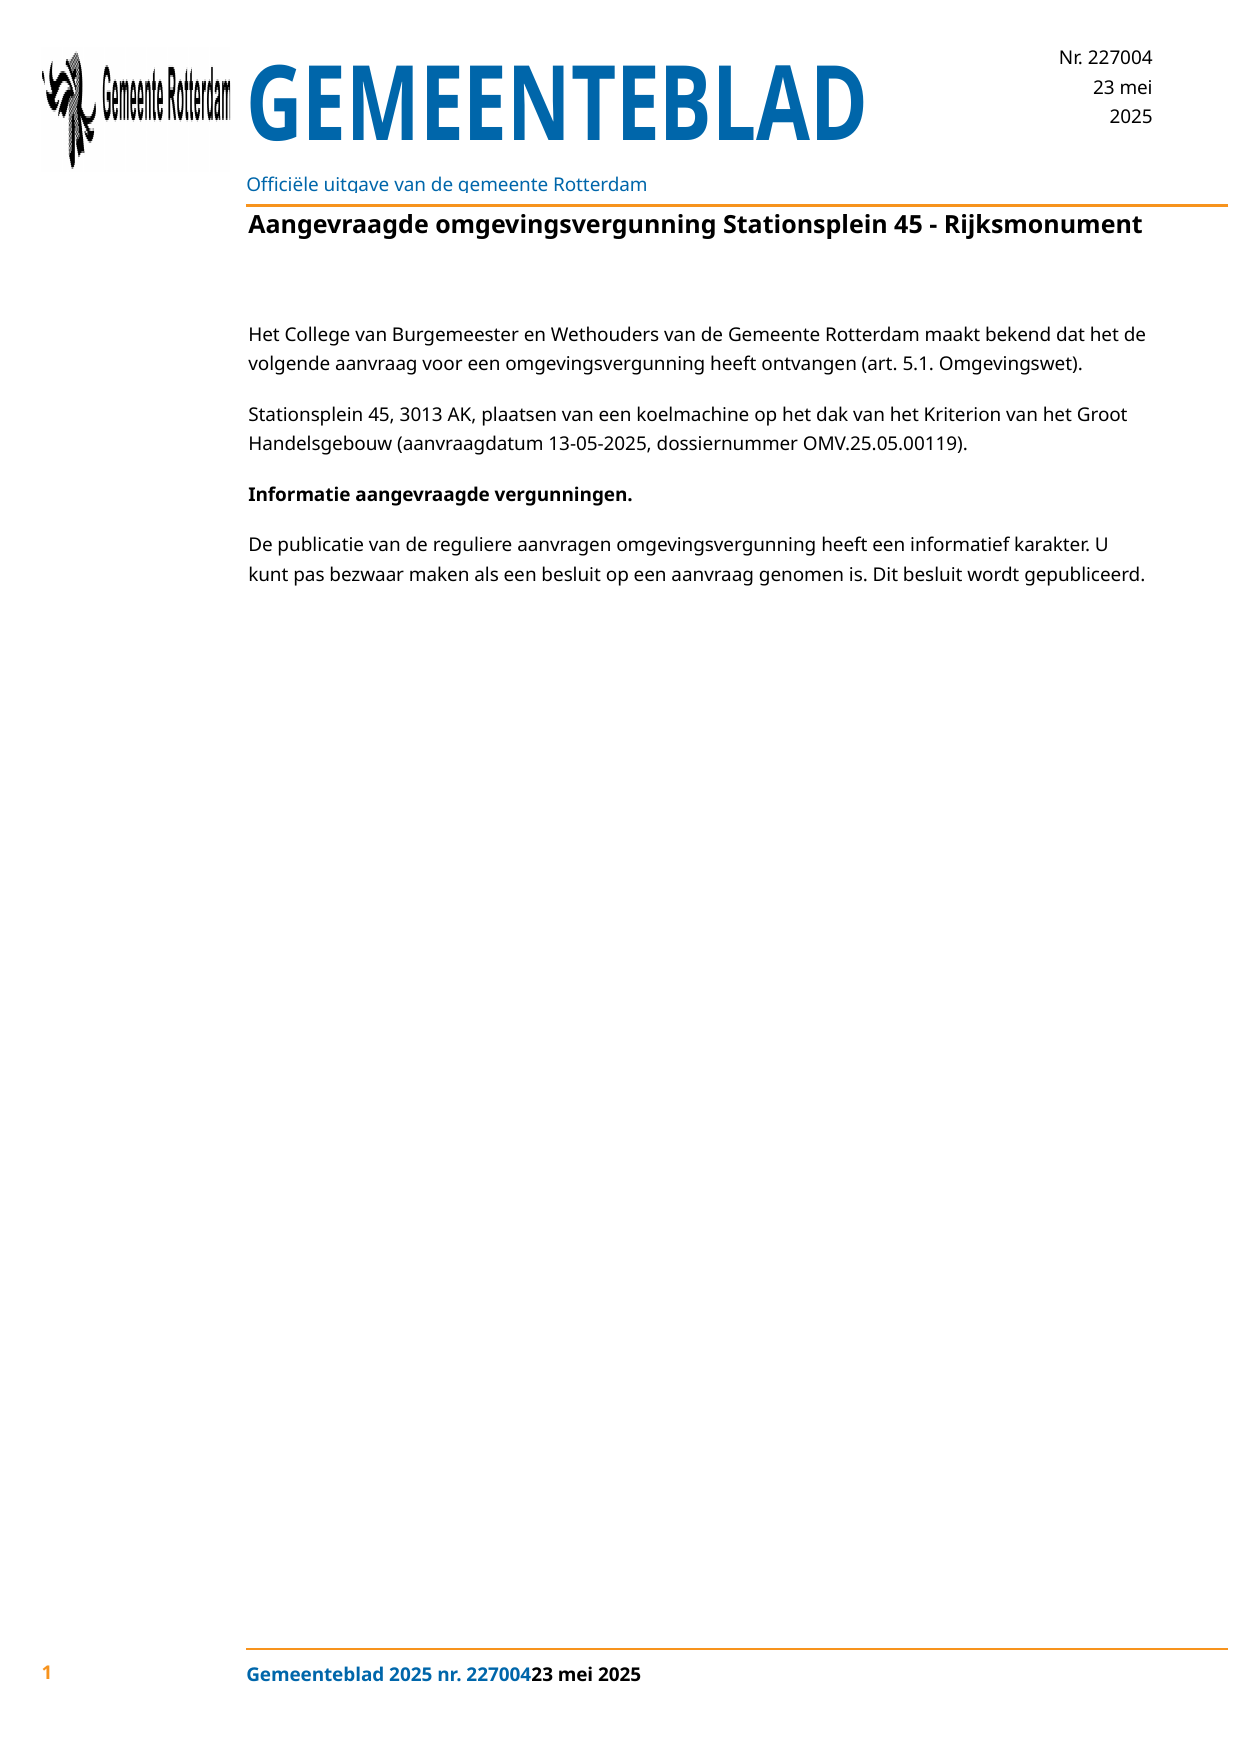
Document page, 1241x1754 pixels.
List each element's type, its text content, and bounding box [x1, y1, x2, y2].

picture [41, 47, 231, 172]
text De publicatie van de reguliere aanvragen omgevingsvergunning heeft een informatief karakter. U kunt pas bezwaar maken als een besluit op een aanvraag genomen is. Dit besluit wordt gepubliceerd. [248, 531, 1152, 586]
text Stationsplein 45, 3013 AK, plaatsen van een koelmachine op het dak van het Kriterion van het Groot Handelsgebouw (aanvraagdatum 13-05-2025, dossiernummer OMV.25.05.00119). [248, 401, 1152, 456]
text Aangevraagde omgevingsvergunning Stationsplein 45 - Rijksmonument [248, 207, 1152, 241]
text Het College van Burgemeester en Wethouders van de Gemeente Rotterdam maakt bekend dat het de volgende aanvraag voor een omgevingsvergunning heeft ontvangen (art. 5.1. Omgevingswet). [248, 321, 1152, 376]
text Informatie aangevraagde vergunningen. [248, 481, 1152, 506]
